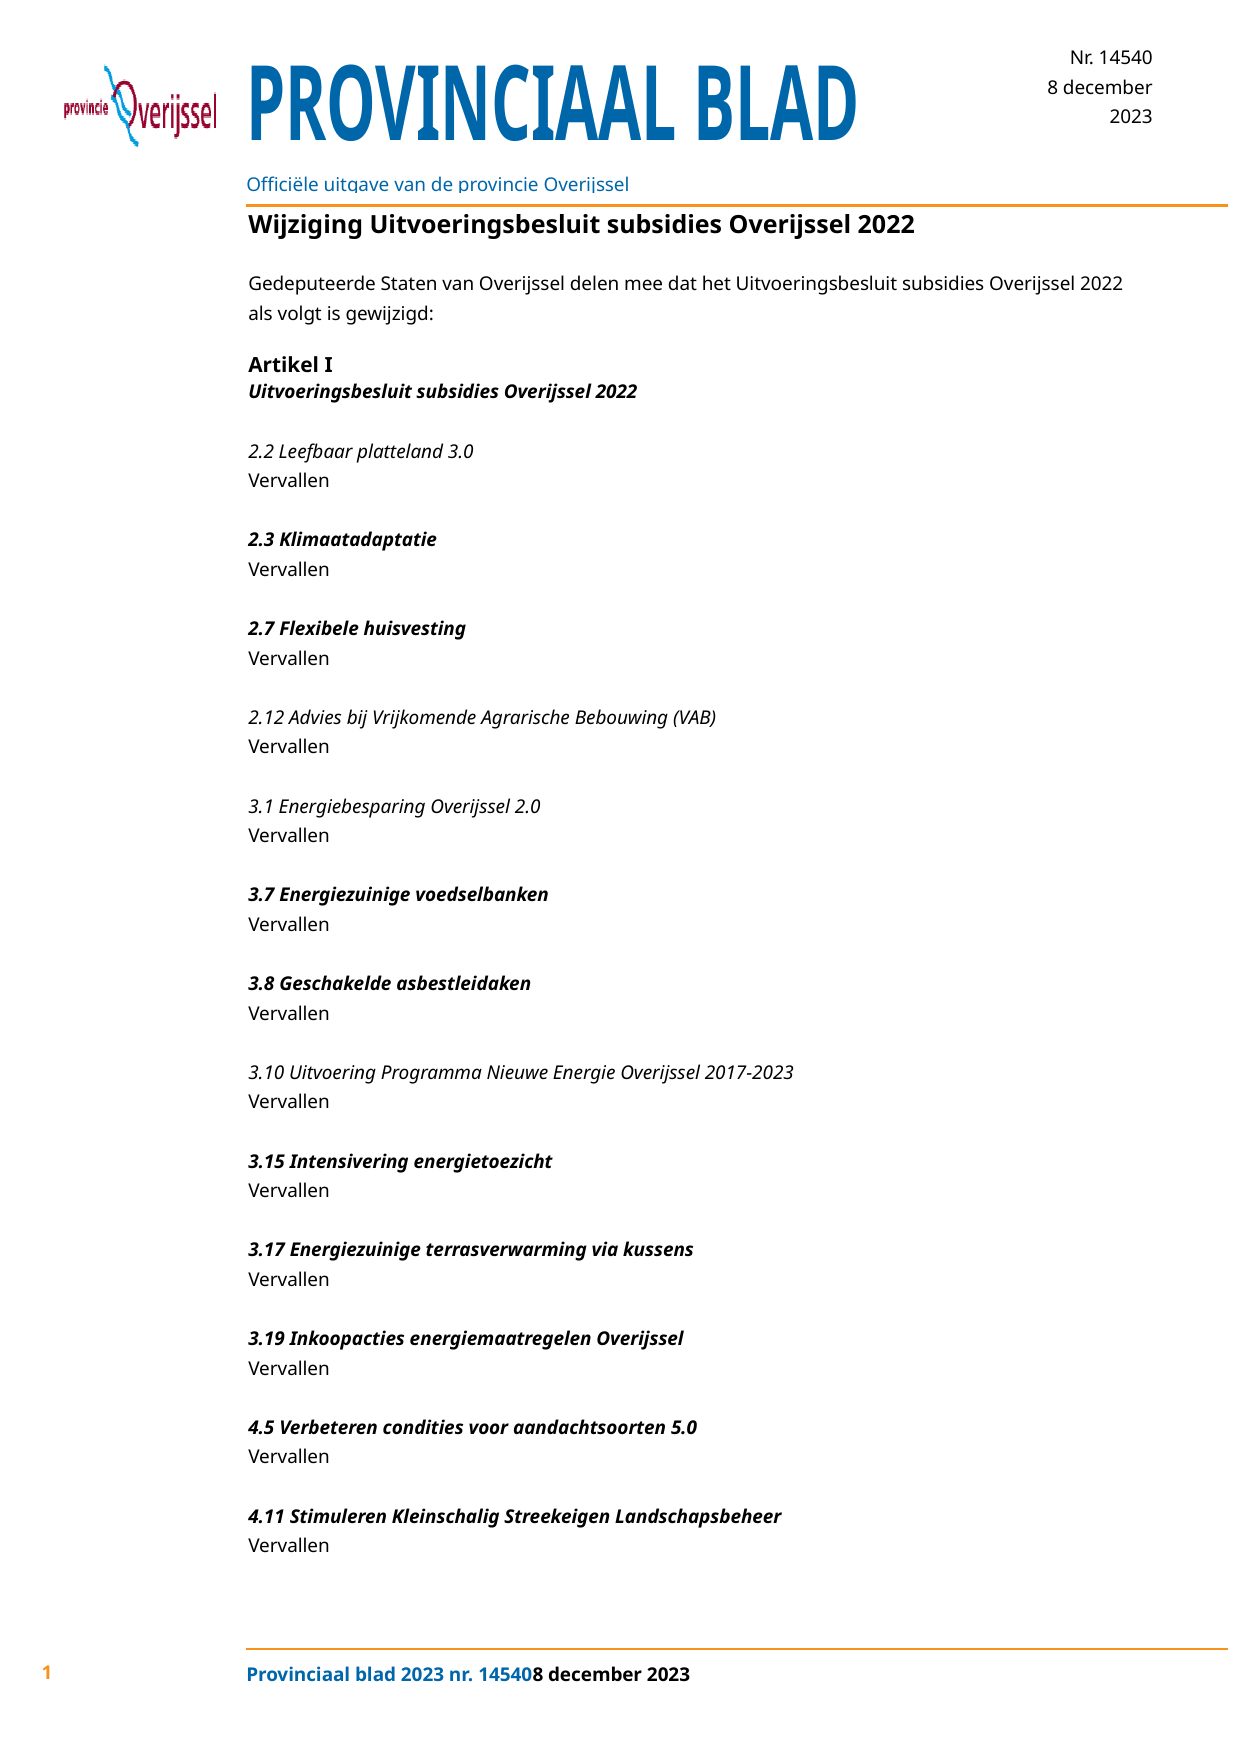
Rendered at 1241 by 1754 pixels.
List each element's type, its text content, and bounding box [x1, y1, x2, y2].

text Uitvoeringsbesluit subsidies Overijssel 2022 [248, 379, 1152, 404]
text Vervallen [248, 1177, 1152, 1203]
text 3.17 Energiezuinige terrasverwarming via kussens [248, 1237, 1152, 1262]
text Vervallen [248, 1532, 1152, 1558]
text Vervallen [248, 911, 1152, 937]
text Vervallen [248, 645, 1152, 671]
text Gedeputeerde Staten van Overijssel delen mee dat het Uitvoeringsbesluit subsidies Overijssel 2022 als volgt is gewijzigd: [248, 270, 1152, 326]
text Vervallen [248, 1000, 1152, 1026]
text 3.7 Energiezuinige voedselbanken [248, 882, 1152, 907]
text 3.19 Inkoopacties energiemaatregelen Overijssel [248, 1325, 1152, 1351]
text Vervallen [248, 822, 1152, 848]
text 4.5 Verbeteren condities voor aandachtsoorten 5.0 [248, 1414, 1152, 1440]
text 2.2 Leefbaar platteland 3.0 [248, 438, 1152, 464]
text Vervallen [248, 1355, 1152, 1381]
text 2.7 Flexibele huisvesting [248, 615, 1152, 641]
text 2.12 Advies bij Vrijkomende Agrarische Bebouwing (VAB) [248, 704, 1152, 730]
text 3.15 Intensivering energietoezicht [248, 1148, 1152, 1174]
text Vervallen [248, 467, 1152, 493]
text Vervallen [248, 1266, 1152, 1292]
text Vervallen [248, 734, 1152, 759]
text Artikel I [248, 350, 1152, 379]
text 3.10 Uitvoering Programma Nieuwe Energie Overijssel 2017-2023 [248, 1059, 1152, 1085]
text Vervallen [248, 1444, 1152, 1469]
text 3.8 Geschakelde asbestleidaken [248, 970, 1152, 996]
text Vervallen [248, 1089, 1152, 1114]
text 3.1 Energiebesparing Overijssel 2.0 [248, 793, 1152, 819]
text Vervallen [248, 556, 1152, 582]
text 4.11 Stimuleren Kleinschalig Streekeigen Landschapsbeheer [248, 1503, 1152, 1529]
text Wijziging Uitvoeringsbesluit subsidies Overijssel 2022 [248, 207, 1152, 241]
picture [41, 47, 231, 172]
text 2.3 Klimaatadaptatie [248, 527, 1152, 552]
